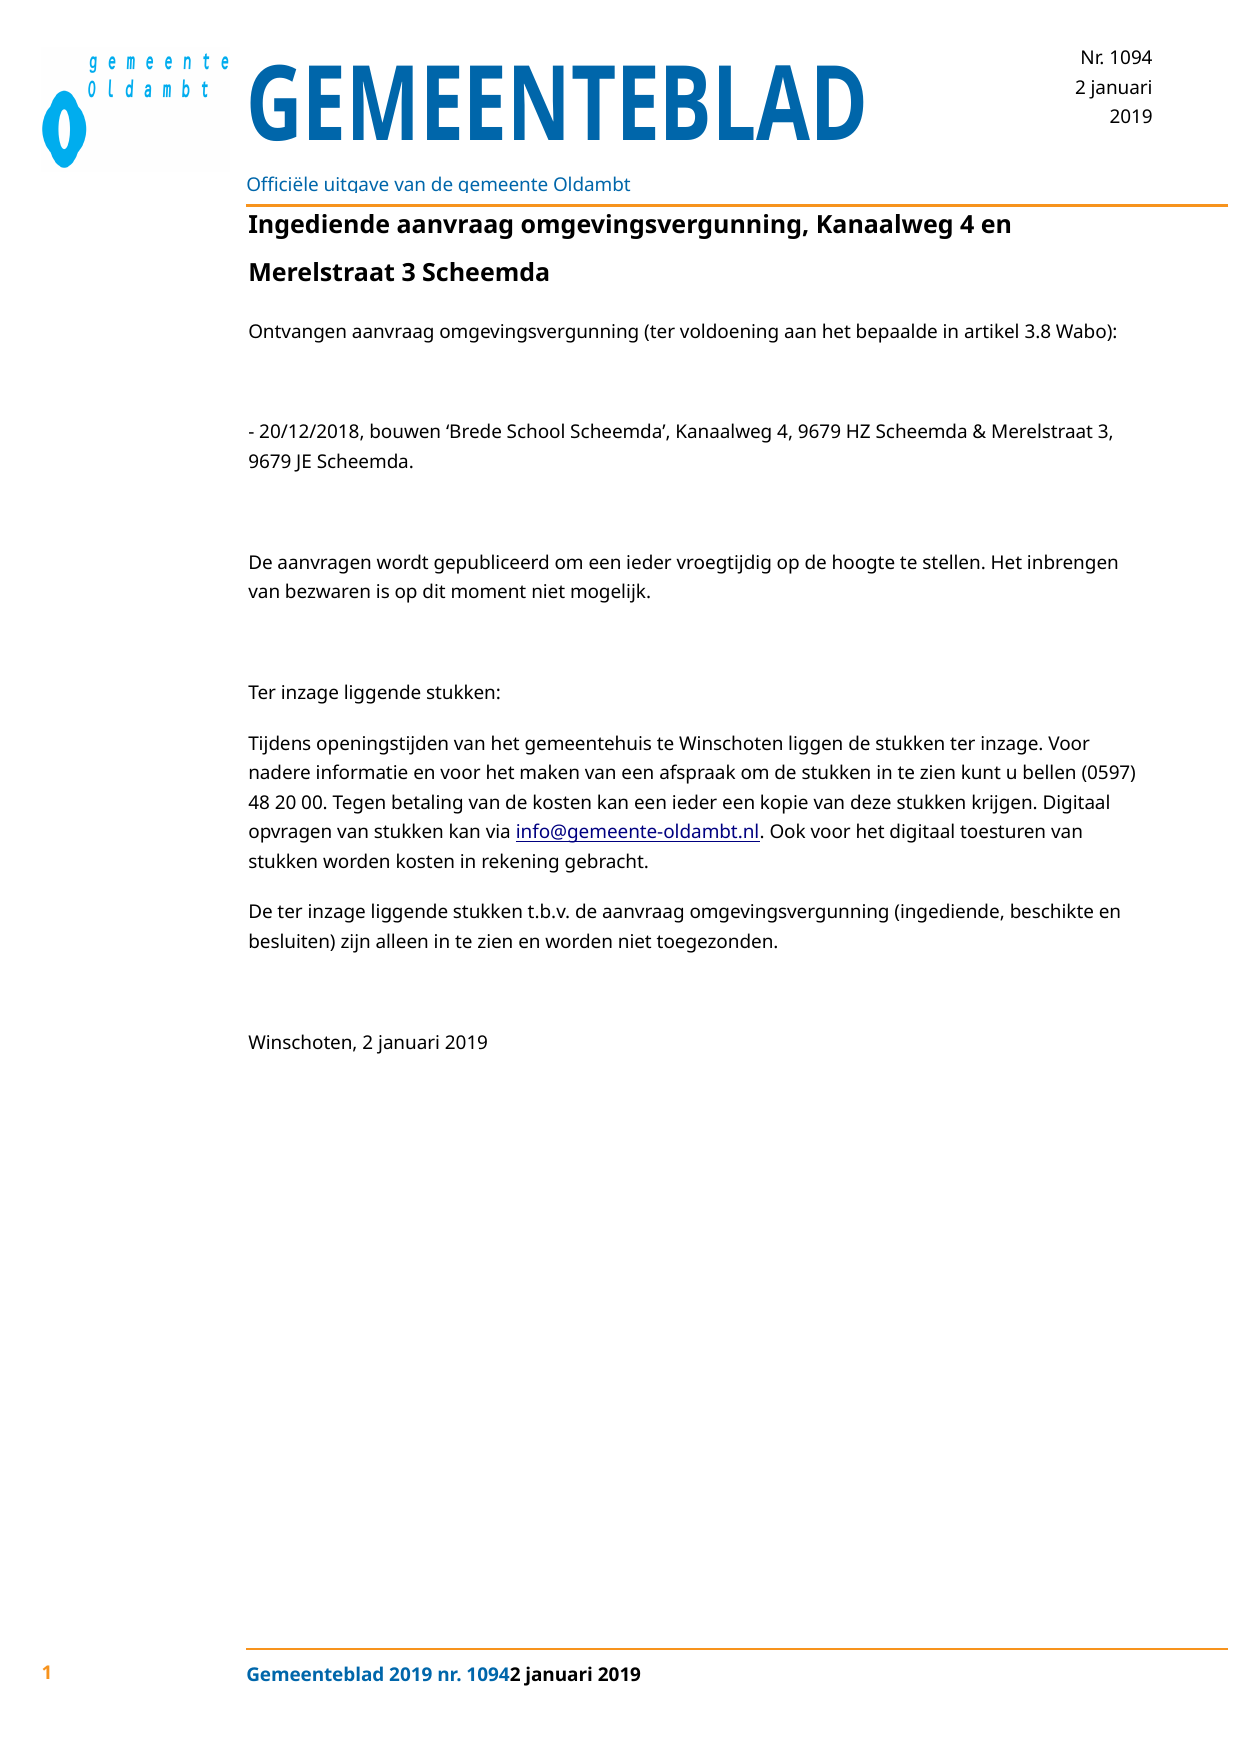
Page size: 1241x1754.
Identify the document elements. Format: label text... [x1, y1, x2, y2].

picture [41, 47, 231, 172]
text De aanvragen wordt gepubliceerd om een ieder vroegtijdig op de hoogte te stellen. Het inbrengen van bezwaren is op dit moment niet mogelijk. [248, 549, 1152, 604]
text Ingediende aanvraag omgevingsvergunning, Kanaalweg 4 en Merelstraat 3 Scheemda [248, 207, 1152, 288]
text Tijdens openingstijden van het gemeentehuis te Winschoten liggen de stukken ter inzage. Voor nadere informatie en voor het maken van een afspraak om de stukken in te zien kunt u bellen (0597) 48 20 00. Tegen betaling van de kosten kan een ieder een kopie van deze stukken krijgen. Digitaal opvragen van stukken kan via info@gemeente-oldambt.nl. Ook voor het digitaal toesturen van stukken worden kosten in rekening gebracht. [248, 730, 1152, 874]
text Ter inzage liggende stukken: [248, 679, 1152, 705]
text Ontvangen aanvraag omgevingsvergunning (ter voldoening aan het bepaalde in artikel 3.8 Wabo): [248, 318, 1152, 344]
text Winschoten, 2 januari 2019 [248, 1029, 1152, 1055]
text De ter inzage liggende stukken t.b.v. de aanvraag omgevingsvergunning (ingediende, beschikte en besluiten) zijn alleen in te zien en worden niet toegezonden. [248, 899, 1152, 954]
text - 20/12/2018, bouwen ‘Brede School Scheemda’, Kanaalweg 4, 9679 HZ Scheemda & Merelstraat 3, 9679 JE Scheemda. [248, 419, 1152, 474]
